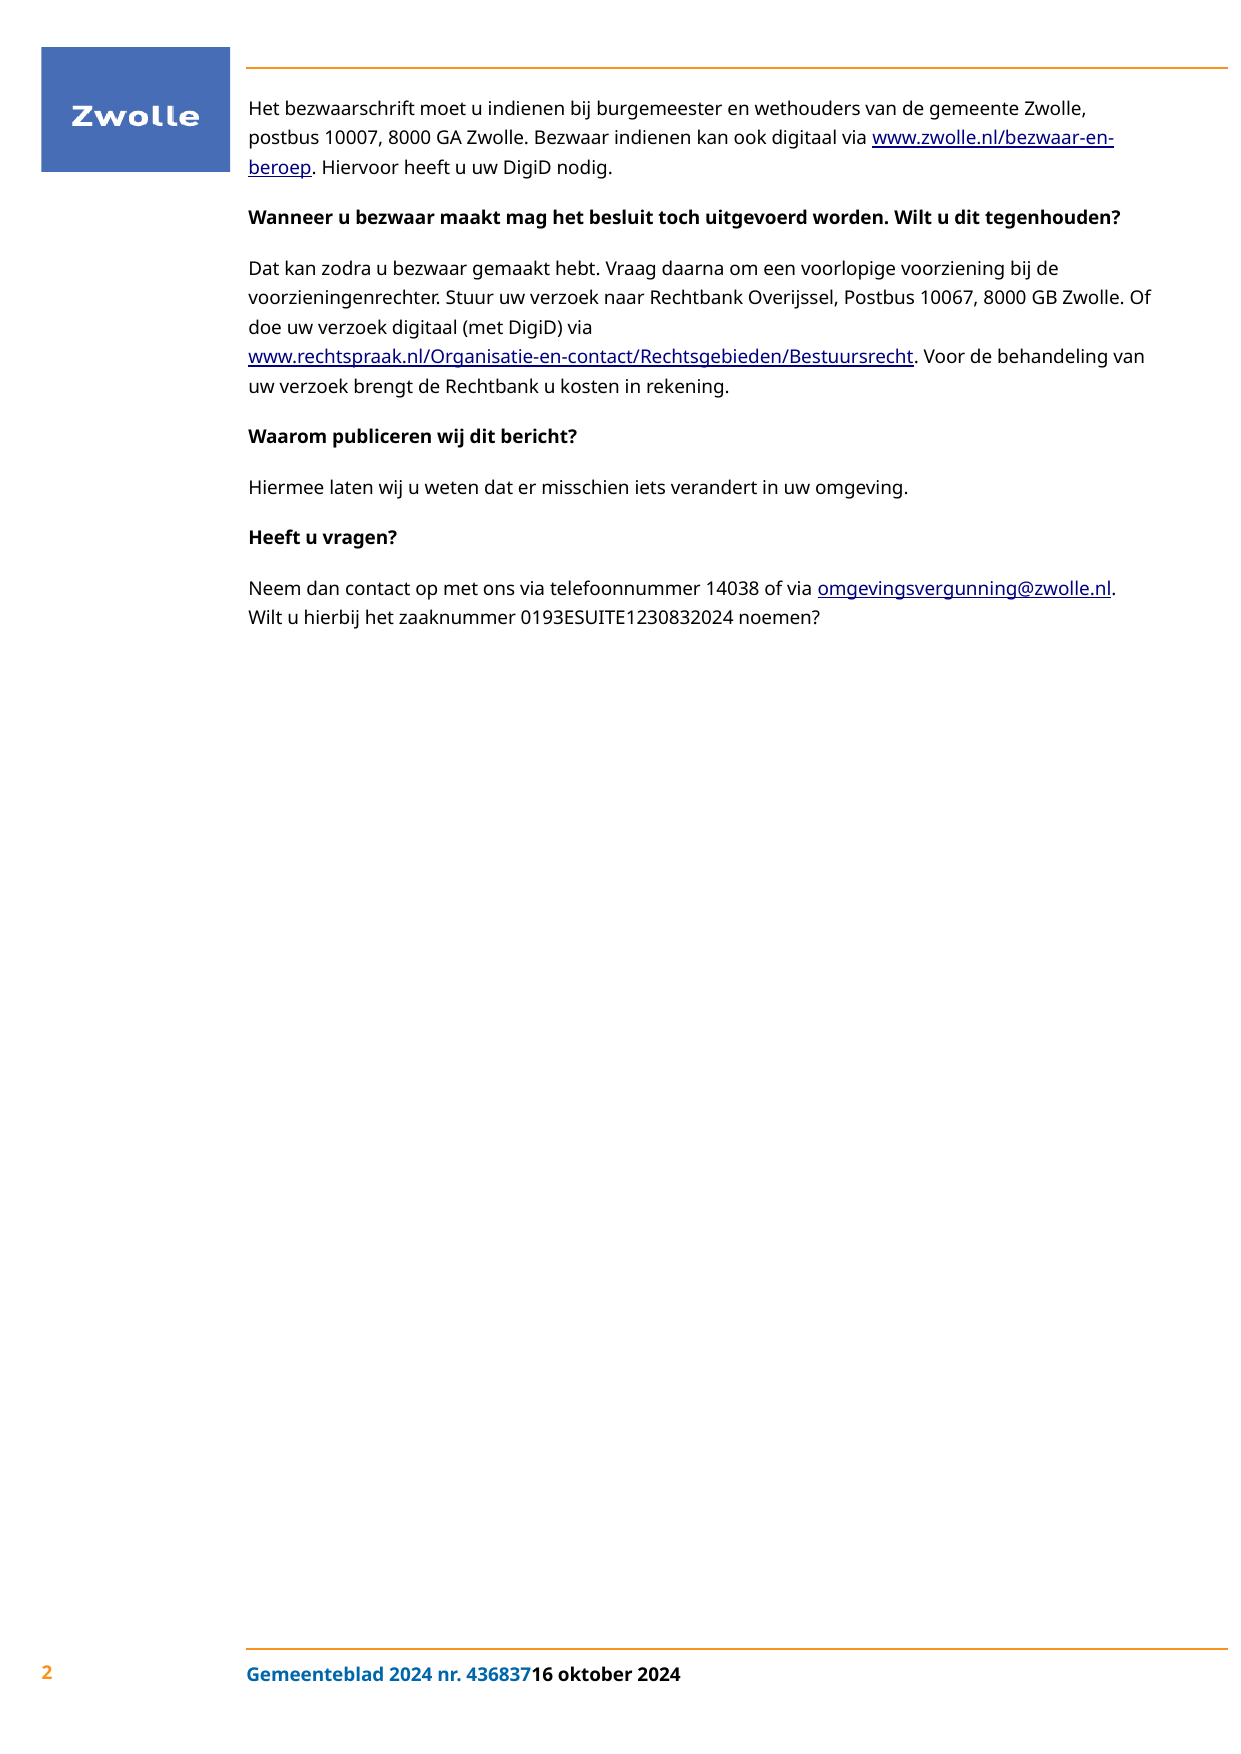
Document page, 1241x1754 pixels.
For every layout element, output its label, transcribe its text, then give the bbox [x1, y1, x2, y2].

text Neem dan contact op met ons via telefoonnummer 14038 of via omgevingsvergunning@zwolle.nl. Wilt u hierbij het zaaknummer 0193ESUITE1230832024 noemen? [248, 575, 1152, 630]
text Dat kan zodra u bezwaar gemaakt hebt. Vraag daarna om een voorlopige voorziening bij de voorzieningenrechter. Stuur uw verzoek naar Rechtbank Overijssel, Postbus 10067, 8000 GB Zwolle. Of doe uw verzoek digitaal (met DigiD) via www.rechtspraak.nl/Organisatie-en-contact/Rechtsgebieden/Bestuursrecht. Voor de behandeling van uw verzoek brengt de Rechtbank u kosten in rekening. [248, 255, 1152, 399]
text Hiermee laten wij u weten dat er misschien iets verandert in uw omgeving. [248, 474, 1152, 500]
text Heeft u vragen? [248, 524, 1152, 550]
picture [41, 47, 231, 172]
text Wanneer u bezwaar maakt mag het besluit toch uitgevoerd worden. Wilt u dit tegenhouden? [248, 204, 1152, 230]
text Het bezwaarschrift moet u indienen bij burgemeester en wethouders van de gemeente Zwolle, postbus 10007, 8000 GA Zwolle. Bezwaar indienen kan ook digitaal via www.zwolle.nl/bezwaar-en-beroep. Hiervoor heeft u uw DigiD nodig. [248, 95, 1152, 180]
text Waarom publiceren wij dit bericht? [248, 423, 1152, 449]
